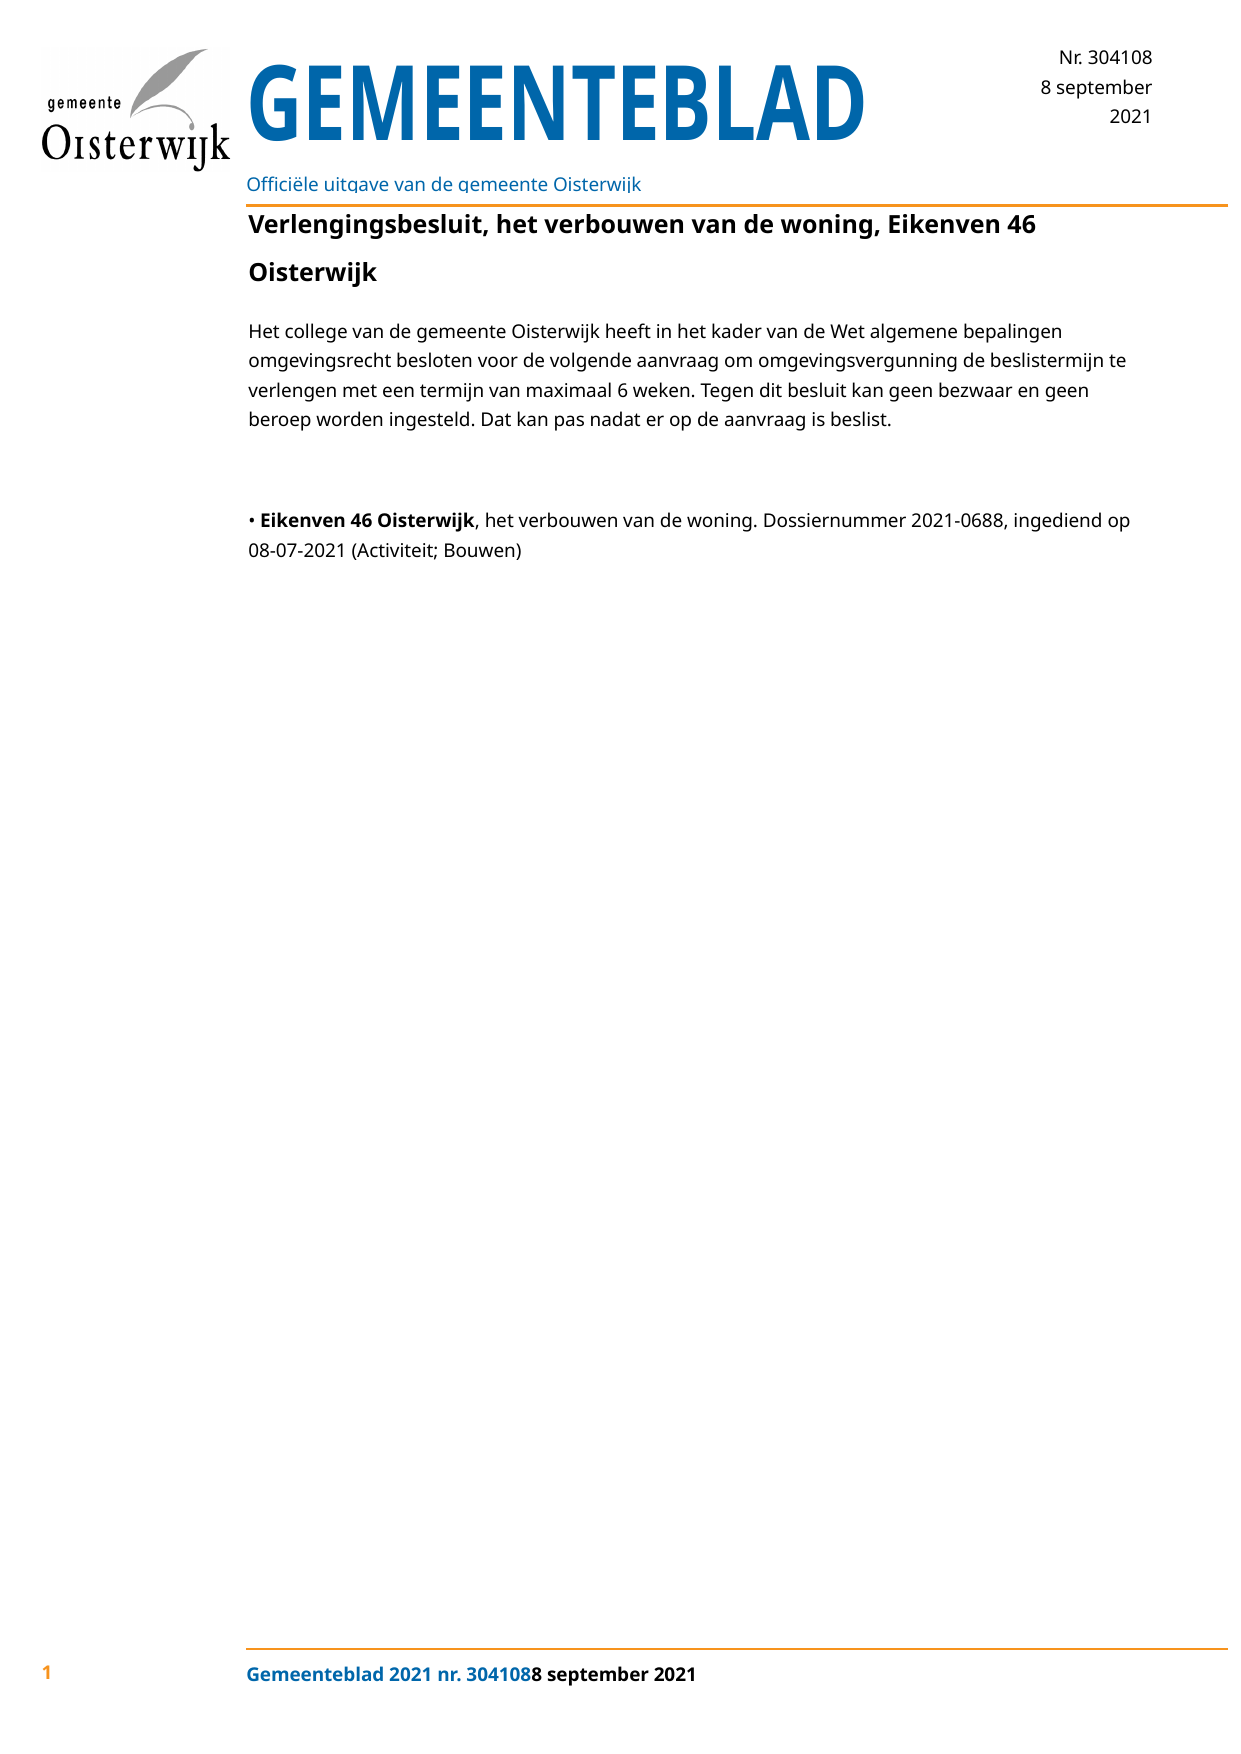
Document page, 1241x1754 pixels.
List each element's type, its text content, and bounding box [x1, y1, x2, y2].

text • Eikenven 46 Oisterwijk, het verbouwen van de woning. Dossiernummer 2021-0688, ingediend op 08-07-2021 (Activiteit; Bouwen) [248, 507, 1152, 563]
text Verlengingsbesluit, het verbouwen van de woning, Eikenven 46 Oisterwijk [248, 207, 1152, 288]
picture [41, 47, 231, 172]
text Het college van de gemeente Oisterwijk heeft in het kader van de Wet algemene bepalingen omgevingsrecht besloten voor de volgende aanvraag om omgevingsvergunning de beslistermijn te verlengen met een termijn van maximaal 6 weken. Tegen dit besluit kan geen bezwaar en geen beroep worden ingesteld. Dat kan pas nadat er op de aanvraag is beslist. [248, 318, 1152, 432]
